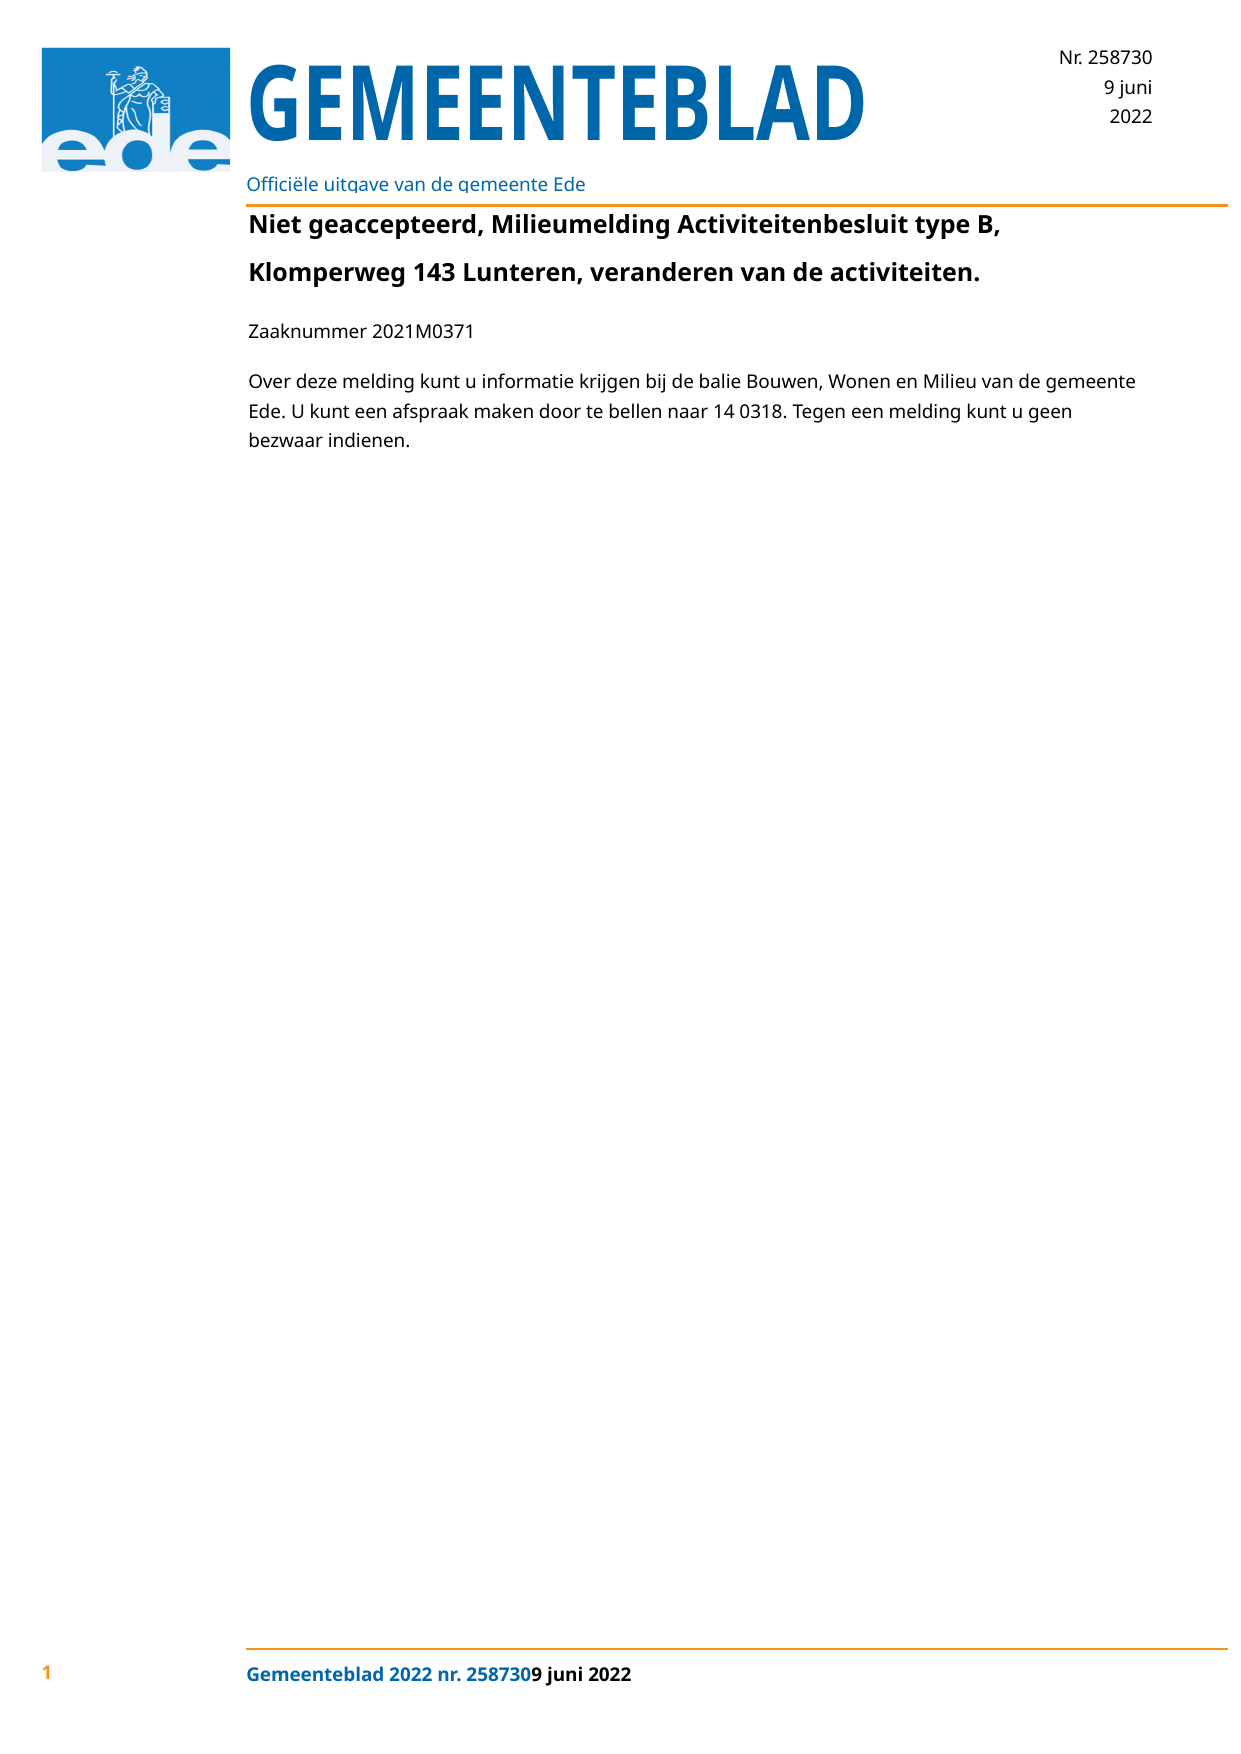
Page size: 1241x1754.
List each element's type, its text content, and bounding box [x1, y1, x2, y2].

picture [41, 47, 231, 172]
text Over deze melding kunt u informatie krijgen bij de balie Bouwen, Wonen en Milieu van de gemeente Ede. U kunt een afspraak maken door te bellen naar 14 0318. Tegen een melding kunt u geen bezwaar indienen. [248, 368, 1152, 453]
text Zaaknummer 2021M0371 [248, 318, 1152, 344]
text Niet geaccepteerd, Milieumelding Activiteitenbesluit type B, Klomperweg 143 Lunteren, veranderen van de activiteiten. [248, 207, 1152, 288]
